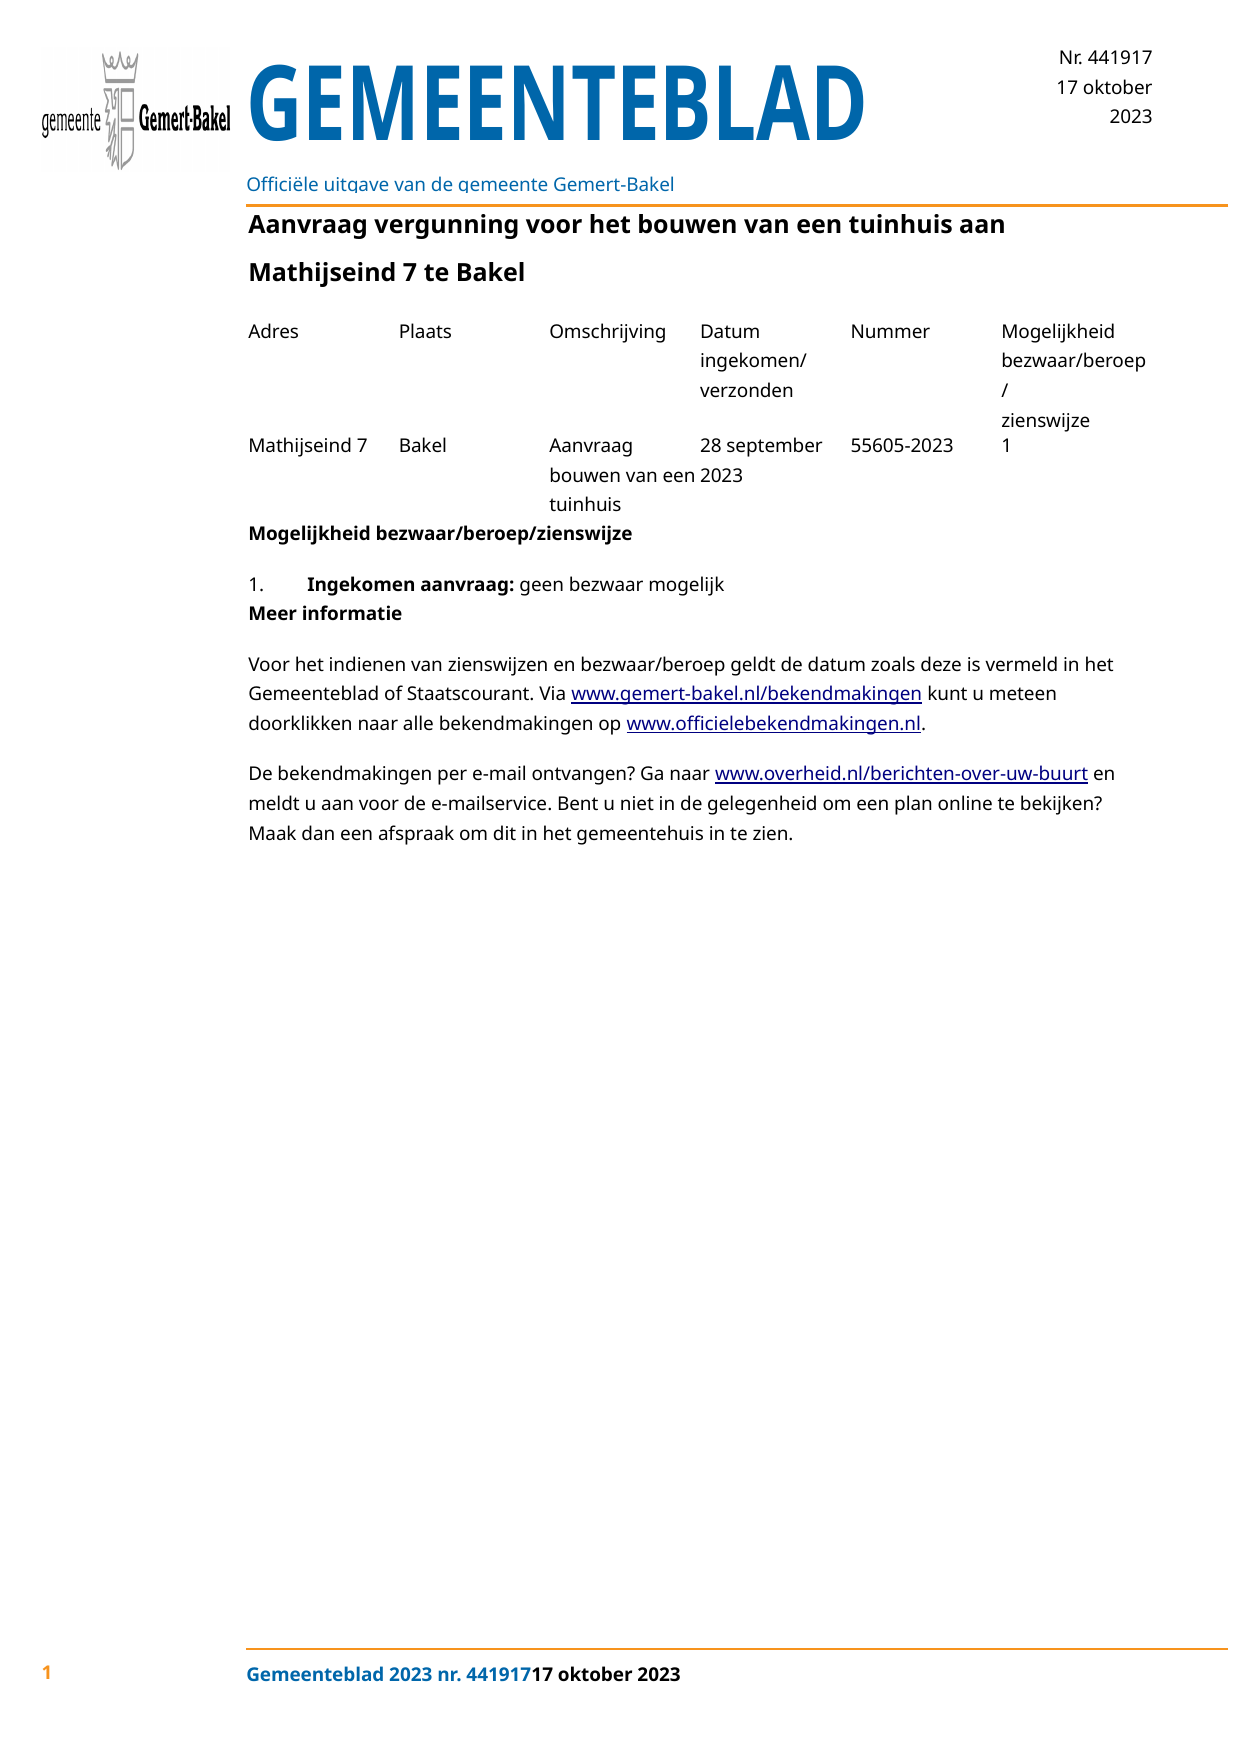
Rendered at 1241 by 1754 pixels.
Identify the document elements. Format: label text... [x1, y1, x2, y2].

text Voor het indienen van zienswijzen en bezwaar/beroep geldt de datum zoals deze is vermeld in het Gemeenteblad of Staatscourant. Via www.gemert-bakel.nl/bekendmakingen kunt u meteen doorklikken naar alle bekendmakingen op www.officielebekendmakingen.nl. [248, 651, 1152, 736]
table_cell Mathijseind 7 [248, 433, 398, 517]
text Meer informatie [248, 601, 1152, 626]
table_header Mogelijkheid bezwaar/beroep/ zienswijze [1001, 318, 1152, 432]
text Aanvraag vergunning voor het bouwen van een tuinhuis aan Mathijseind 7 te Bakel [248, 207, 1152, 288]
table_cell 1 [1001, 433, 1152, 517]
table_header Nummer [850, 318, 1001, 432]
table_cell Bakel [399, 433, 549, 517]
table_header Datum ingekomen/ verzonden [700, 318, 850, 432]
table_cell Aanvraag bouwen van een tuinhuis [549, 433, 700, 517]
table_header Omschrijving [549, 318, 700, 432]
table_cell 55605-2023 [850, 433, 1001, 517]
list Ingekomen aanvraag: geen bezwaar mogelijk [248, 571, 1152, 597]
table_header Adres [248, 318, 398, 432]
text Mogelijkheid bezwaar/beroep/zienswijze [248, 521, 1152, 546]
picture [41, 47, 231, 172]
table_cell 28 september 2023 [700, 433, 850, 517]
text De bekendmakingen per e-mail ontvangen? Ga naar www.overheid.nl/berichten-over-uw-buurt en meldt u aan voor de e-mailservice. Bent u niet in de gelegenheid om een plan online te bekijken? Maak dan een afspraak om dit in het gemeentehuis in te zien. [248, 761, 1152, 846]
table_header Plaats [399, 318, 549, 432]
